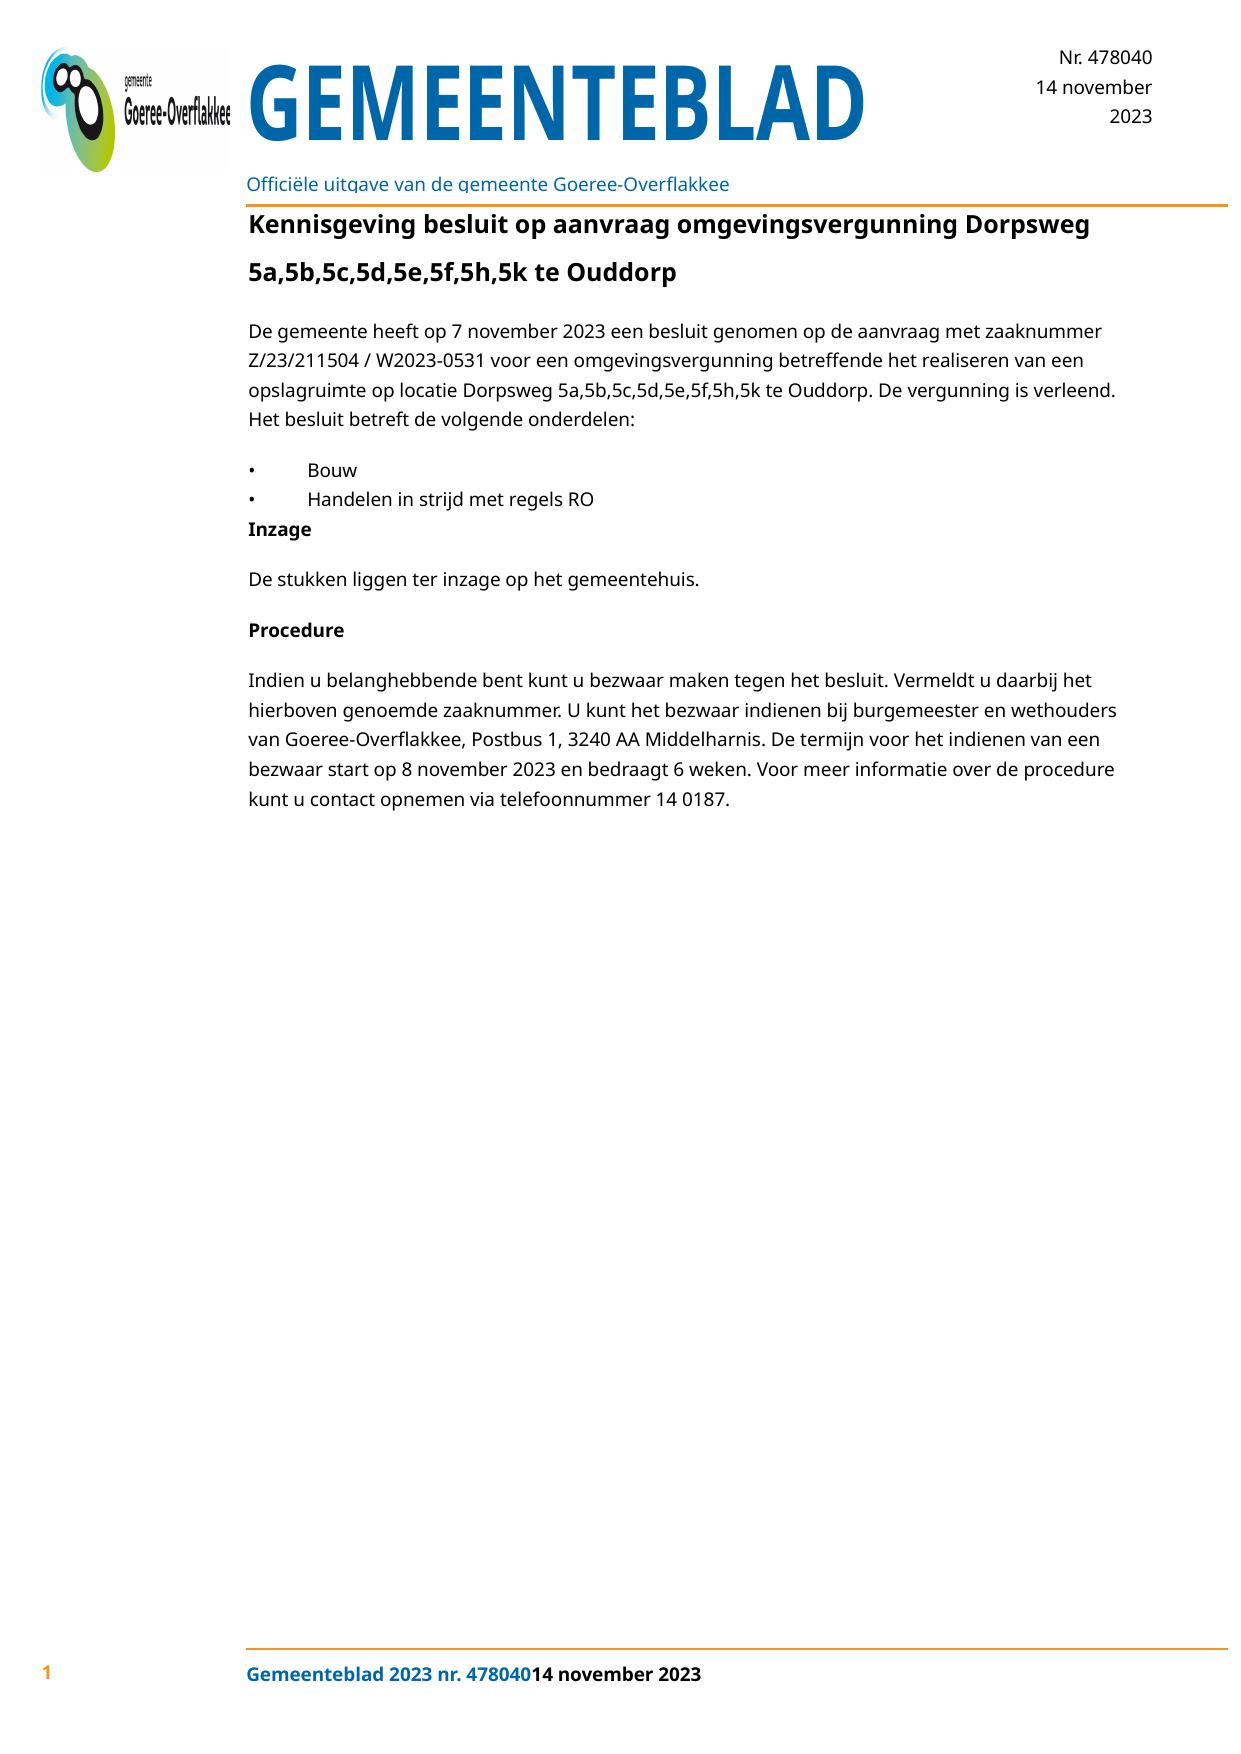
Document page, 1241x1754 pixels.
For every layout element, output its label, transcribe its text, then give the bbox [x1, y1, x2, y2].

list Handelen in strijd met regels RO [248, 487, 1152, 512]
list Bouw [248, 457, 1152, 483]
text Kennisgeving besluit op aanvraag omgevingsvergunning Dorpsweg 5a,5b,5c,5d,5e,5f,5h,5k te Ouddorp [248, 207, 1152, 288]
text De stukken liggen ter inzage op het gemeentehuis. [248, 567, 1152, 592]
text Inzage [248, 516, 1152, 542]
text Procedure [248, 617, 1152, 643]
picture [41, 47, 231, 172]
text De gemeente heeft op 7 november 2023 een besluit genomen op de aanvraag met zaaknummer Z/23/211504 / W2023-0531 voor een omgevingsvergunning betreffende het realiseren van een opslagruimte op locatie Dorpsweg 5a,5b,5c,5d,5e,5f,5h,5k te Ouddorp. De vergunning is verleend. Het besluit betreft de volgende onderdelen: [248, 318, 1152, 432]
text Indien u belanghebbende bent kunt u bezwaar maken tegen het besluit. Vermeldt u daarbij het hierboven genoemde zaaknummer. U kunt het bezwaar indienen bij burgemeester en wethouders van Goeree-Overflakkee, Postbus 1, 3240 AA Middelharnis. De termijn voor het indienen van een bezwaar start op 8 november 2023 en bedraagt 6 weken. Voor meer informatie over de procedure kunt u contact opnemen via telefoonnummer 14 0187. [248, 667, 1152, 812]
